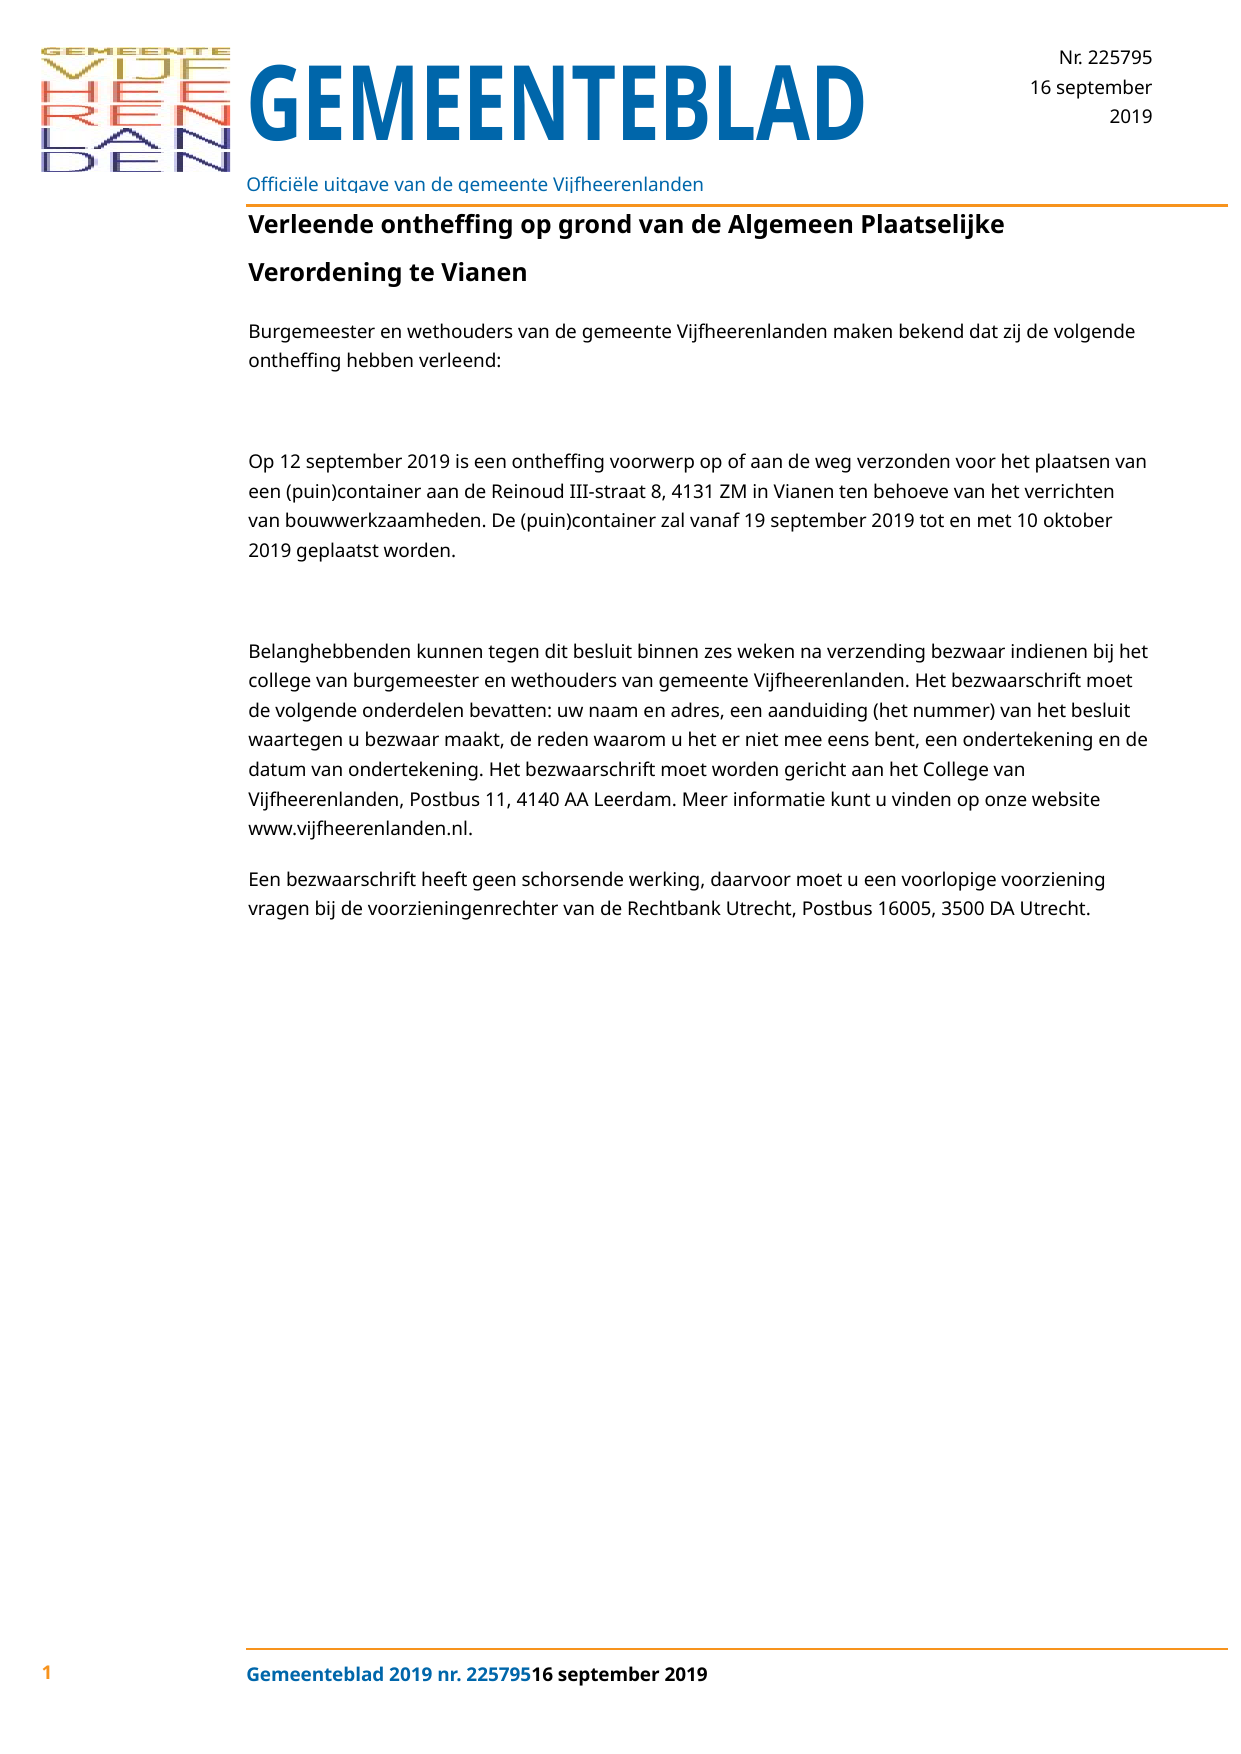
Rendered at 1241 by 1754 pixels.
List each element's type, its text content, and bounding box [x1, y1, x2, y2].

text Belanghebbenden kunnen tegen dit besluit binnen zes weken na verzending bezwaar indienen bij het college van burgemeester en wethouders van gemeente Vijfheerenlanden. Het bezwaarschrift moet de volgende onderdelen bevatten: uw naam en adres, een aanduiding (het nummer) van het besluit waartegen u bezwaar maakt, de reden waarom u het er niet mee eens bent, een ondertekening en de datum van ondertekening. Het bezwaarschrift moet worden gericht aan het College van Vijfheerenlanden, Postbus 11, 4140 AA Leerdam. Meer informatie kunt u vinden op onze website www.vijfheerenlanden.nl. [248, 638, 1152, 841]
text Burgemeester en wethouders van de gemeente Vijfheerenlanden maken bekend dat zij de volgende ontheffing hebben verleend: [248, 318, 1152, 373]
picture [41, 47, 231, 172]
text Verleende ontheffing op grond van de Algemeen Plaatselijke Verordening te Vianen [248, 207, 1152, 288]
text Op 12 september 2019 is een ontheffing voorwerp op of aan de weg verzonden voor het plaatsen van een (puin)container aan de Reinoud III-straat 8, 4131 ZM in Vianen ten behoeve van het verrichten van bouwwerkzaamheden. De (puin)container zal vanaf 19 september 2019 tot en met 10 oktober 2019 geplaatst worden. [248, 448, 1152, 563]
text Een bezwaarschrift heeft geen schorsende werking, daarvoor moet u een voorlopige voorziening vragen bij de voorzieningenrechter van de Rechtbank Utrecht, Postbus 16005, 3500 DA Utrecht. [248, 866, 1152, 921]
